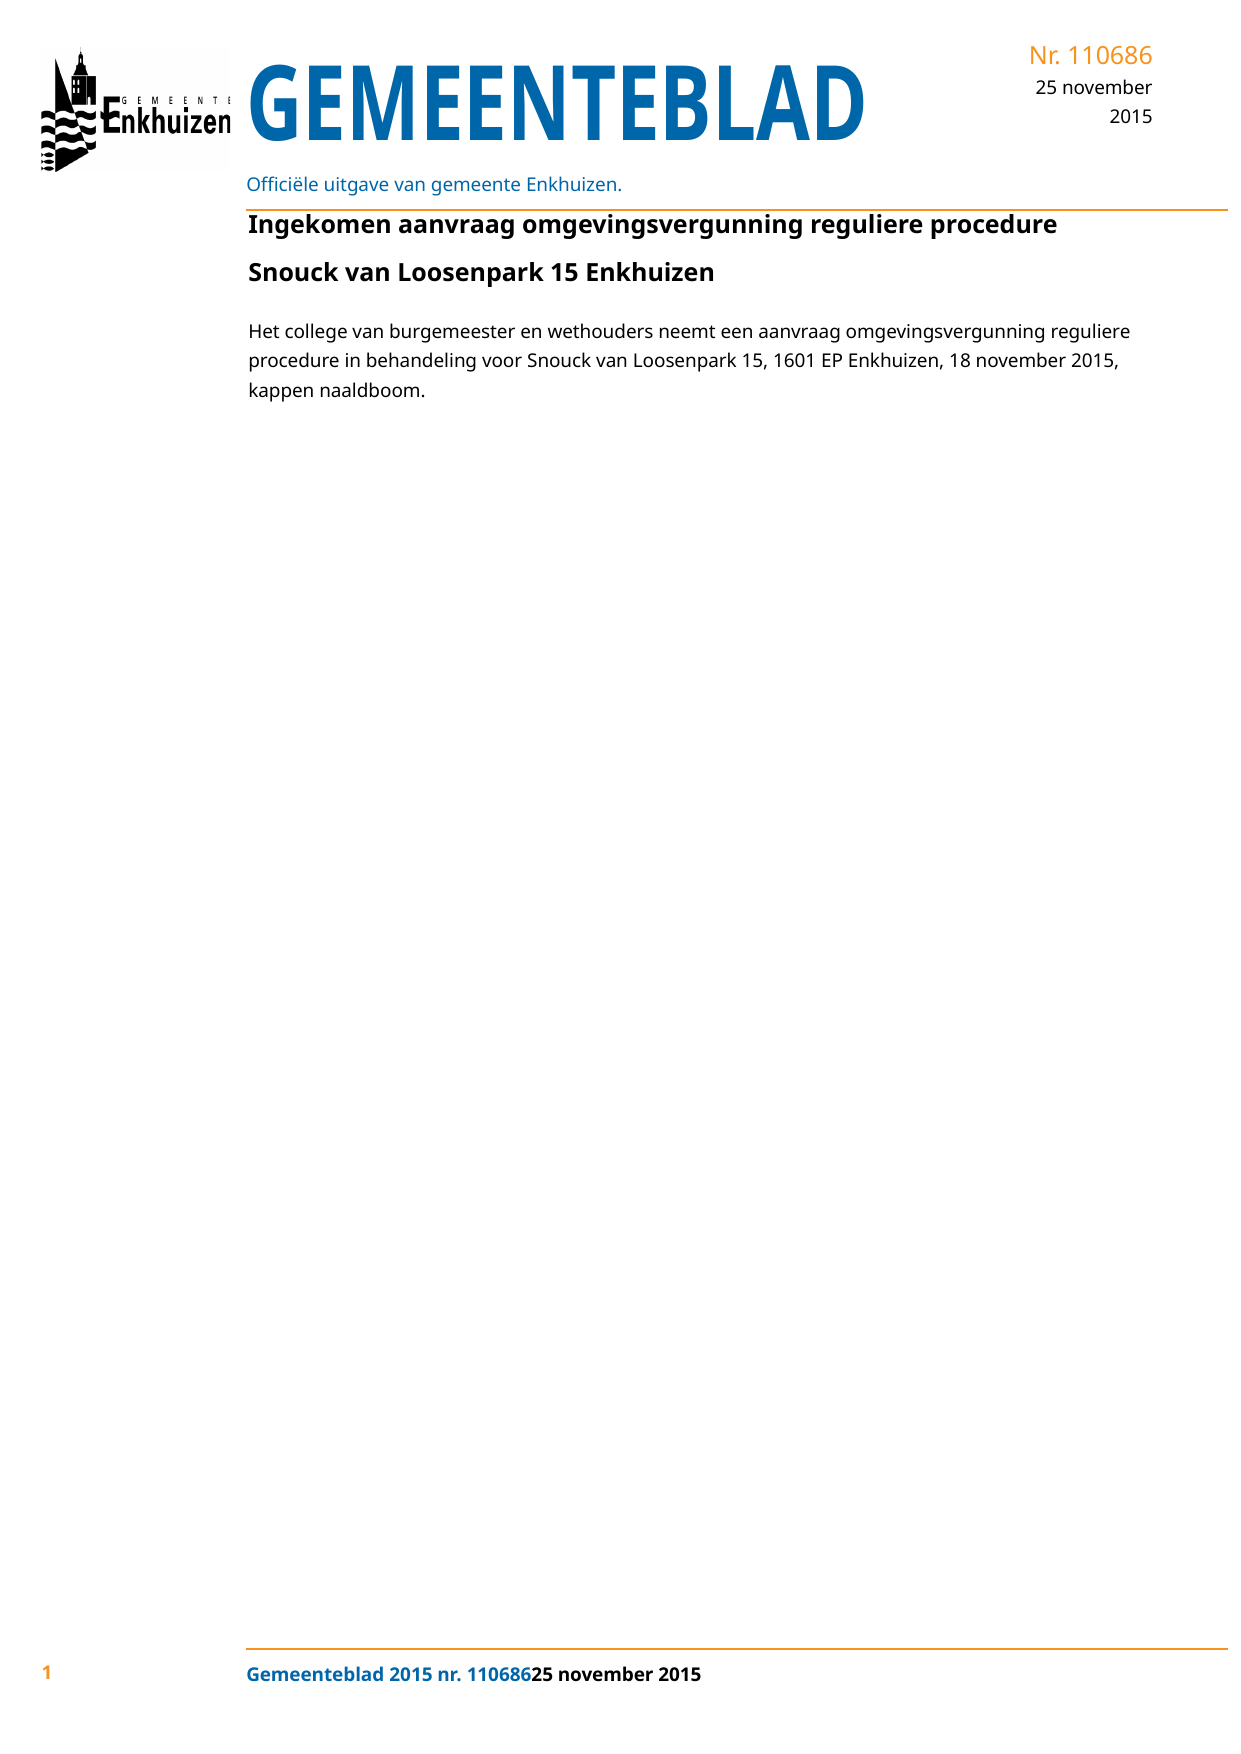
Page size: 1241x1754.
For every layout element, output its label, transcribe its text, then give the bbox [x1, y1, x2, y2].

picture [41, 47, 231, 172]
text Ingekomen aanvraag omgevingsvergunning reguliere procedure Snouck van Loosenpark 15 Enkhuizen [248, 211, 1152, 288]
text Het college van burgemeester en wethouders neemt een aanvraag omgevingsvergunning reguliere procedure in behandeling voor Snouck van Loosenpark 15, 1601 EP Enkhuizen, 18 november 2015, kappen naaldboom. [248, 318, 1152, 403]
